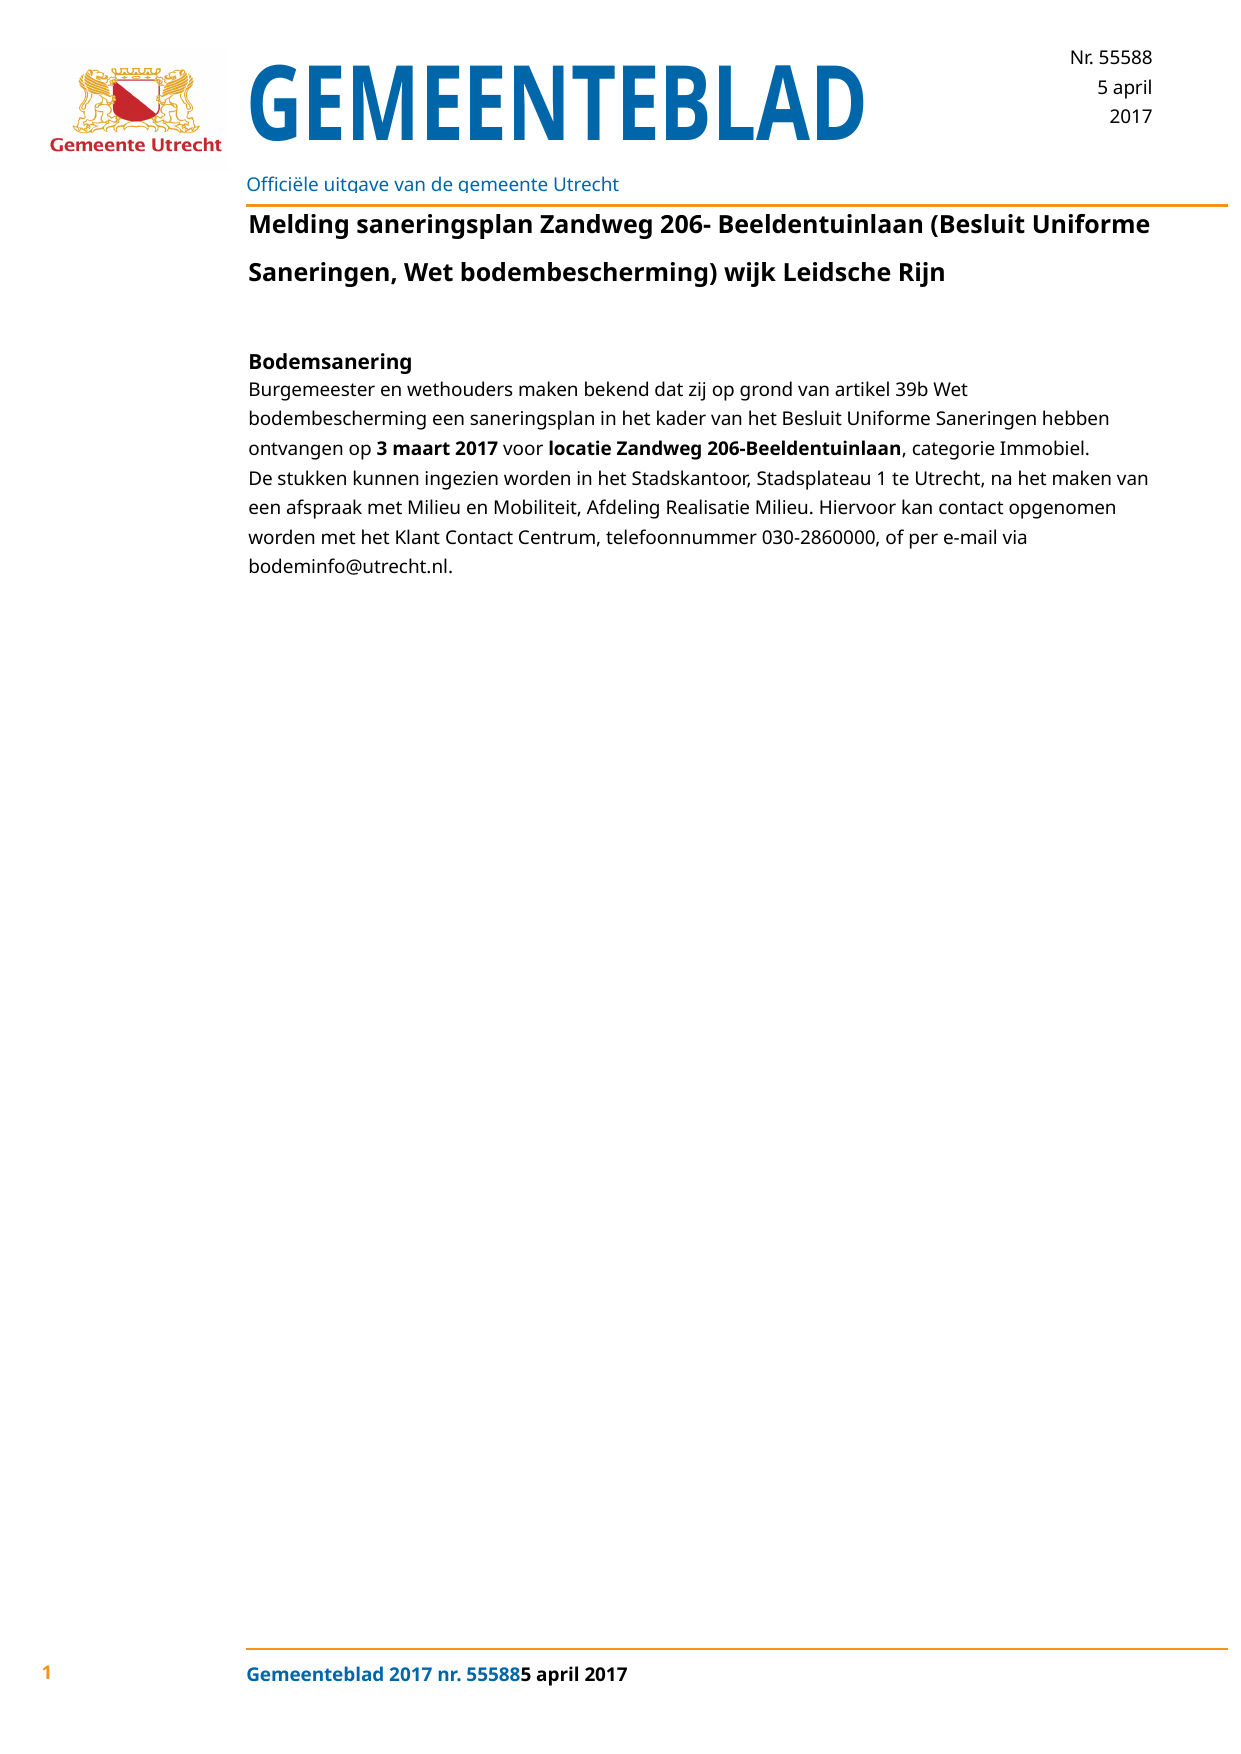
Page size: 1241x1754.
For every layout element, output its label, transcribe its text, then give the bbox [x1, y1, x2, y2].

text Bodemsanering [248, 347, 1152, 376]
text Melding saneringsplan Zandweg 206- Beeldentuinlaan (Besluit Uniforme Saneringen, Wet bodembescherming) wijk Leidsche Rijn [248, 207, 1152, 288]
text De stukken kunnen ingezien worden in het Stadskantoor, Stadsplateau 1 te Utrecht, na het maken van een afspraak met Milieu en Mobiliteit, Afdeling Realisatie Milieu. Hiervoor kan contact opgenomen worden met het Klant Contact Centrum, telefoonnummer 030-2860000, of per e-mail via bodeminfo@utrecht.nl. [248, 465, 1152, 579]
picture [41, 47, 231, 172]
text Burgemeester en wethouders maken bekend dat zij op grond van artikel 39b Wet bodembescherming een saneringsplan in het kader van het Besluit Uniforme Saneringen hebben ontvangen op 3 maart 2017 voor locatie Zandweg 206-Beeldentuinlaan, categorie Immobiel. [248, 376, 1152, 461]
